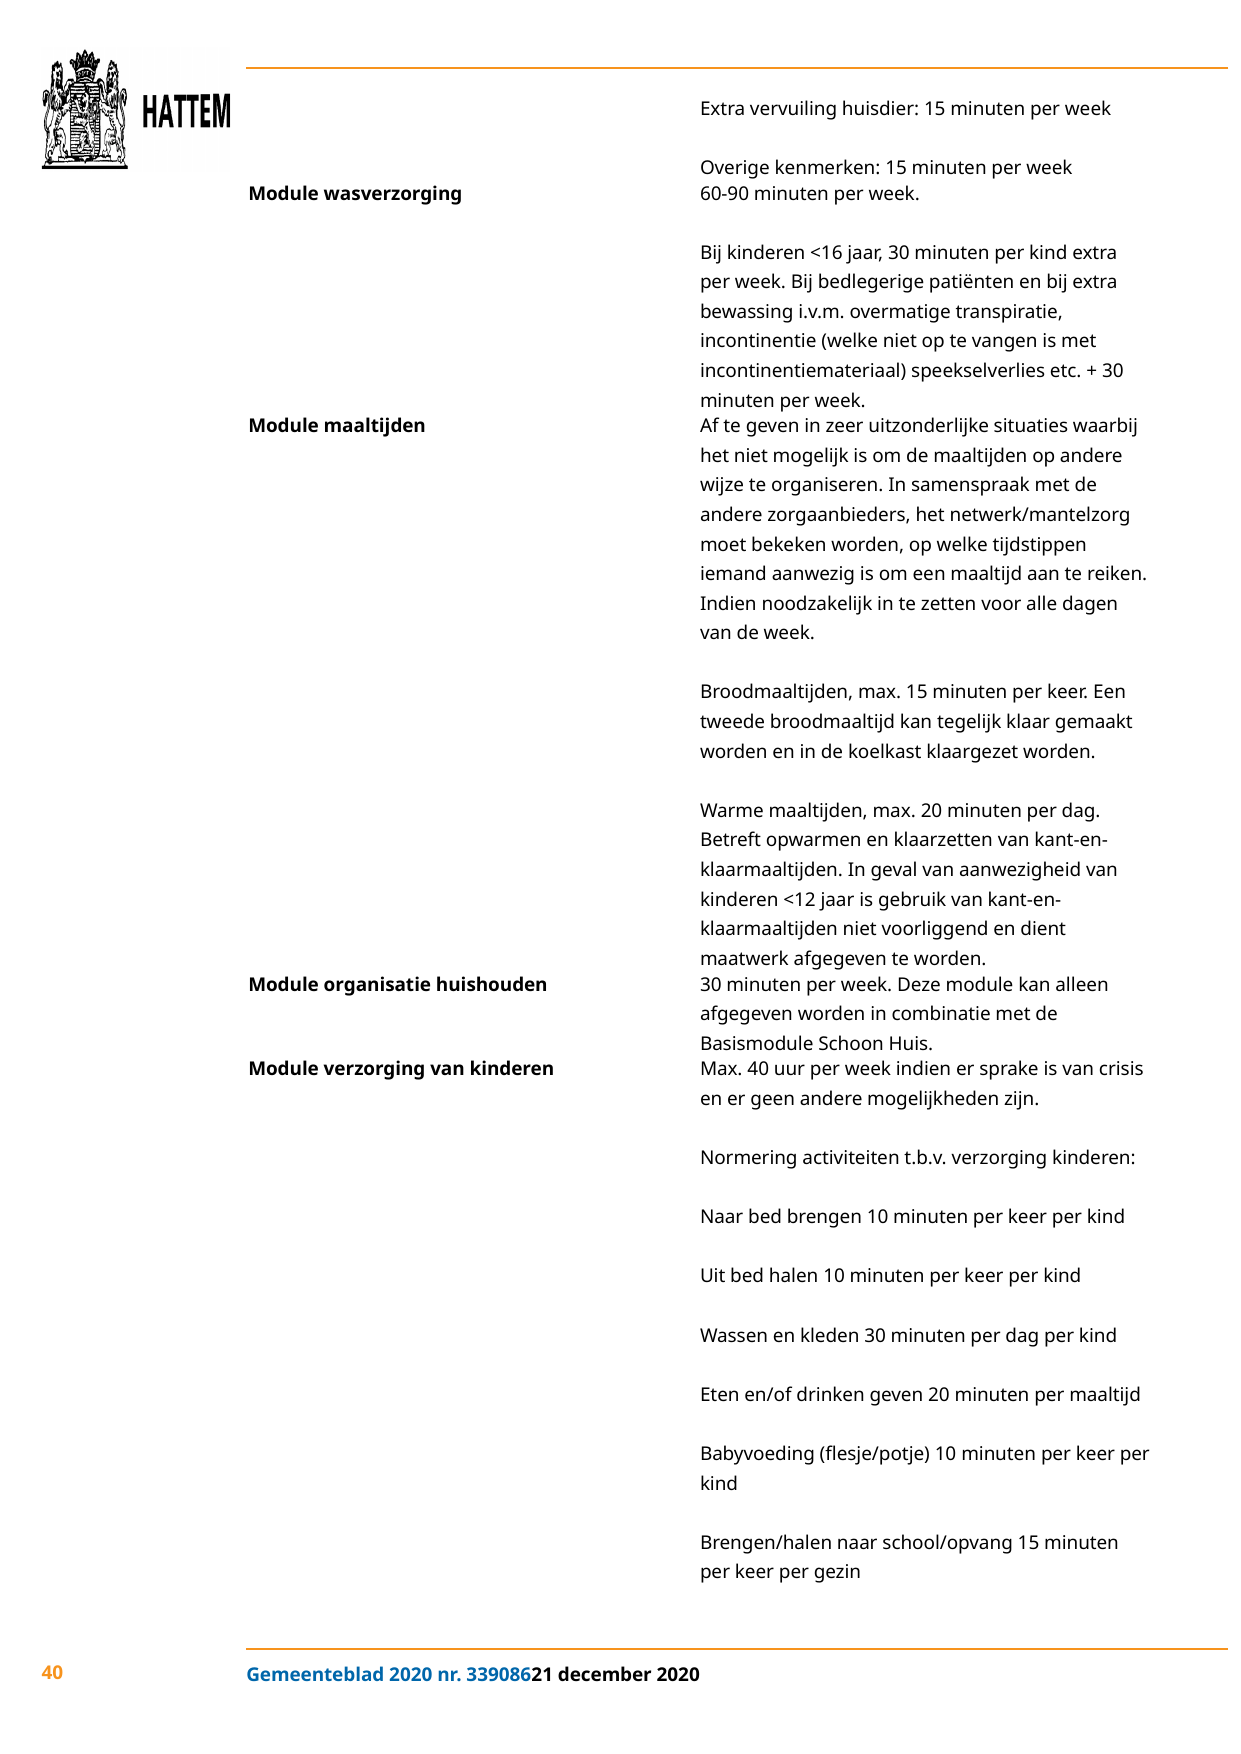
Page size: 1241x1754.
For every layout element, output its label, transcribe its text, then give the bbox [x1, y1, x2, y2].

picture [41, 47, 231, 172]
table_cell Module maaltijden [248, 413, 700, 971]
table_cell 60-90 minuten per week. Bij kinderen <16 jaar, 30 minuten per kind extra per week. Bij bedlegerige patiënten en bij extra bewassing i.v.m. overmatige transpiratie, incontinentie (welke niet op te vangen is met incontinentiemateriaal) speekselverlies etc. + 30 minuten per week. [700, 180, 1152, 412]
table_header [248, 95, 700, 180]
table_header Extra vervuiling huisdier: 15 minuten per week Overige kenmerken: 15 minuten per week [700, 95, 1152, 180]
table_cell 30 minuten per week. Deze module kan alleen afgegeven worden in combinatie met de Basismodule Schoon Huis. [700, 971, 1152, 1056]
table_cell Module verzorging van kinderen [248, 1056, 700, 1584]
table_cell Af te geven in zeer uitzonderlijke situaties waarbij het niet mogelijk is om de maaltijden op andere wijze te organiseren. In samenspraak met de andere zorgaanbieders, het netwerk/mantelzorg moet bekeken worden, op welke tijdstippen iemand aanwezig is om een maaltijd aan te reiken. Indien noodzakelijk in te zetten voor alle dagen van de week. Broodmaaltijden, max. 15 minuten per keer. Een tweede broodmaaltijd kan tegelijk klaar gemaakt worden en in de koelkast klaargezet worden. Warme maaltijden, max. 20 minuten per dag. Betreft opwarmen en klaarzetten van kant-en-klaarmaaltijden. In geval van aanwezigheid van kinderen <12 jaar is gebruik van kant-en-klaarmaaltijden niet voorliggend en dient maatwerk afgegeven te worden. [700, 413, 1152, 971]
table_cell Module organisatie huishouden [248, 971, 700, 1056]
table_cell Max. 40 uur per week indien er sprake is van crisis en er geen andere mogelijkheden zijn. Normering activiteiten t.b.v. verzorging kinderen: Naar bed brengen 10 minuten per keer per kind Uit bed halen 10 minuten per keer per kind Wassen en kleden 30 minuten per dag per kind Eten en/of drinken geven 20 minuten per maaltijd Babyvoeding (flesje/potje) 10 minuten per keer per kind Brengen/halen naar school/opvang 15 minuten per keer per gezin [700, 1056, 1152, 1584]
table_cell Module wasverzorging [248, 180, 700, 412]
